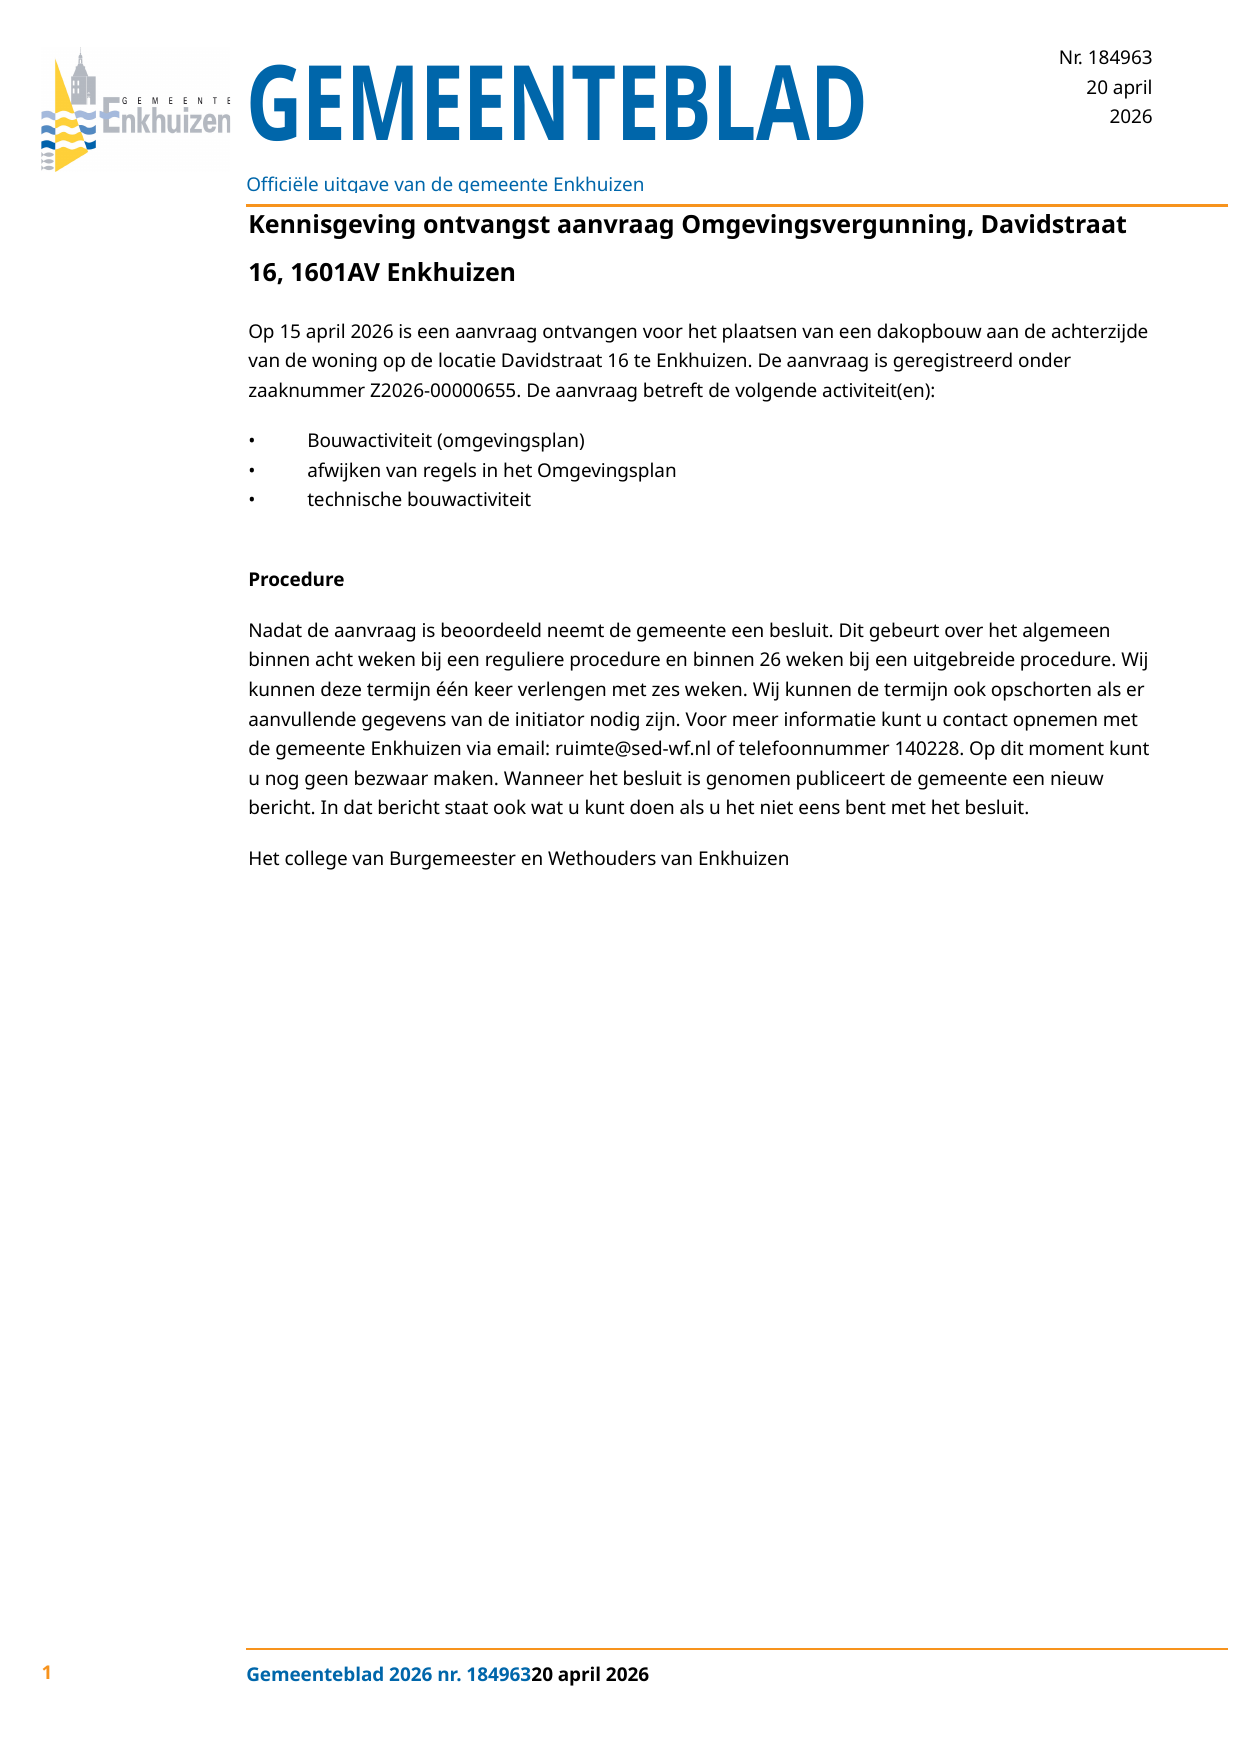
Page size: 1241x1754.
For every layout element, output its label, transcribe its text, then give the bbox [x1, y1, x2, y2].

text Op 15 april 2026 is een aanvraag ontvangen voor het plaatsen van een dakopbouw aan de achterzijde van de woning op de locatie Davidstraat 16 te Enkhuizen. De aanvraag is geregistreerd onder zaaknummer Z2026-00000655. De aanvraag betreft de volgende activiteit(en): [248, 318, 1152, 403]
text Het college van Burgemeester en Wethouders van Enkhuizen [248, 845, 1152, 871]
text Nadat de aanvraag is beoordeeld neemt de gemeente een besluit. Dit gebeurt over het algemeen binnen acht weken bij een reguliere procedure en binnen 26 weken bij een uitgebreide procedure. Wij kunnen deze termijn één keer verlengen met zes weken. Wij kunnen de termijn ook opschorten als er aanvullende gegevens van de initiator nodig zijn. Voor meer informatie kunt u contact opnemen met de gemeente Enkhuizen via email: ruimte@sed-wf.nl of telefoonnummer 140228. Op dit moment kunt u nog geen bezwaar maken. Wanneer het besluit is genomen publiceert de gemeente een nieuw bericht. In dat bericht staat ook wat u kunt doen als u het niet eens bent met het besluit. [248, 617, 1152, 820]
list Bouwactiviteit (omgevingsplan) [248, 427, 1152, 453]
list afwijken van regels in het Omgevingsplan [248, 457, 1152, 483]
picture [41, 47, 231, 172]
text Kennisgeving ontvangst aanvraag Omgevingsvergunning, Davidstraat 16, 1601AV Enkhuizen [248, 207, 1152, 288]
text Procedure [248, 567, 1152, 592]
list technische bouwactiviteit [248, 487, 1152, 512]
